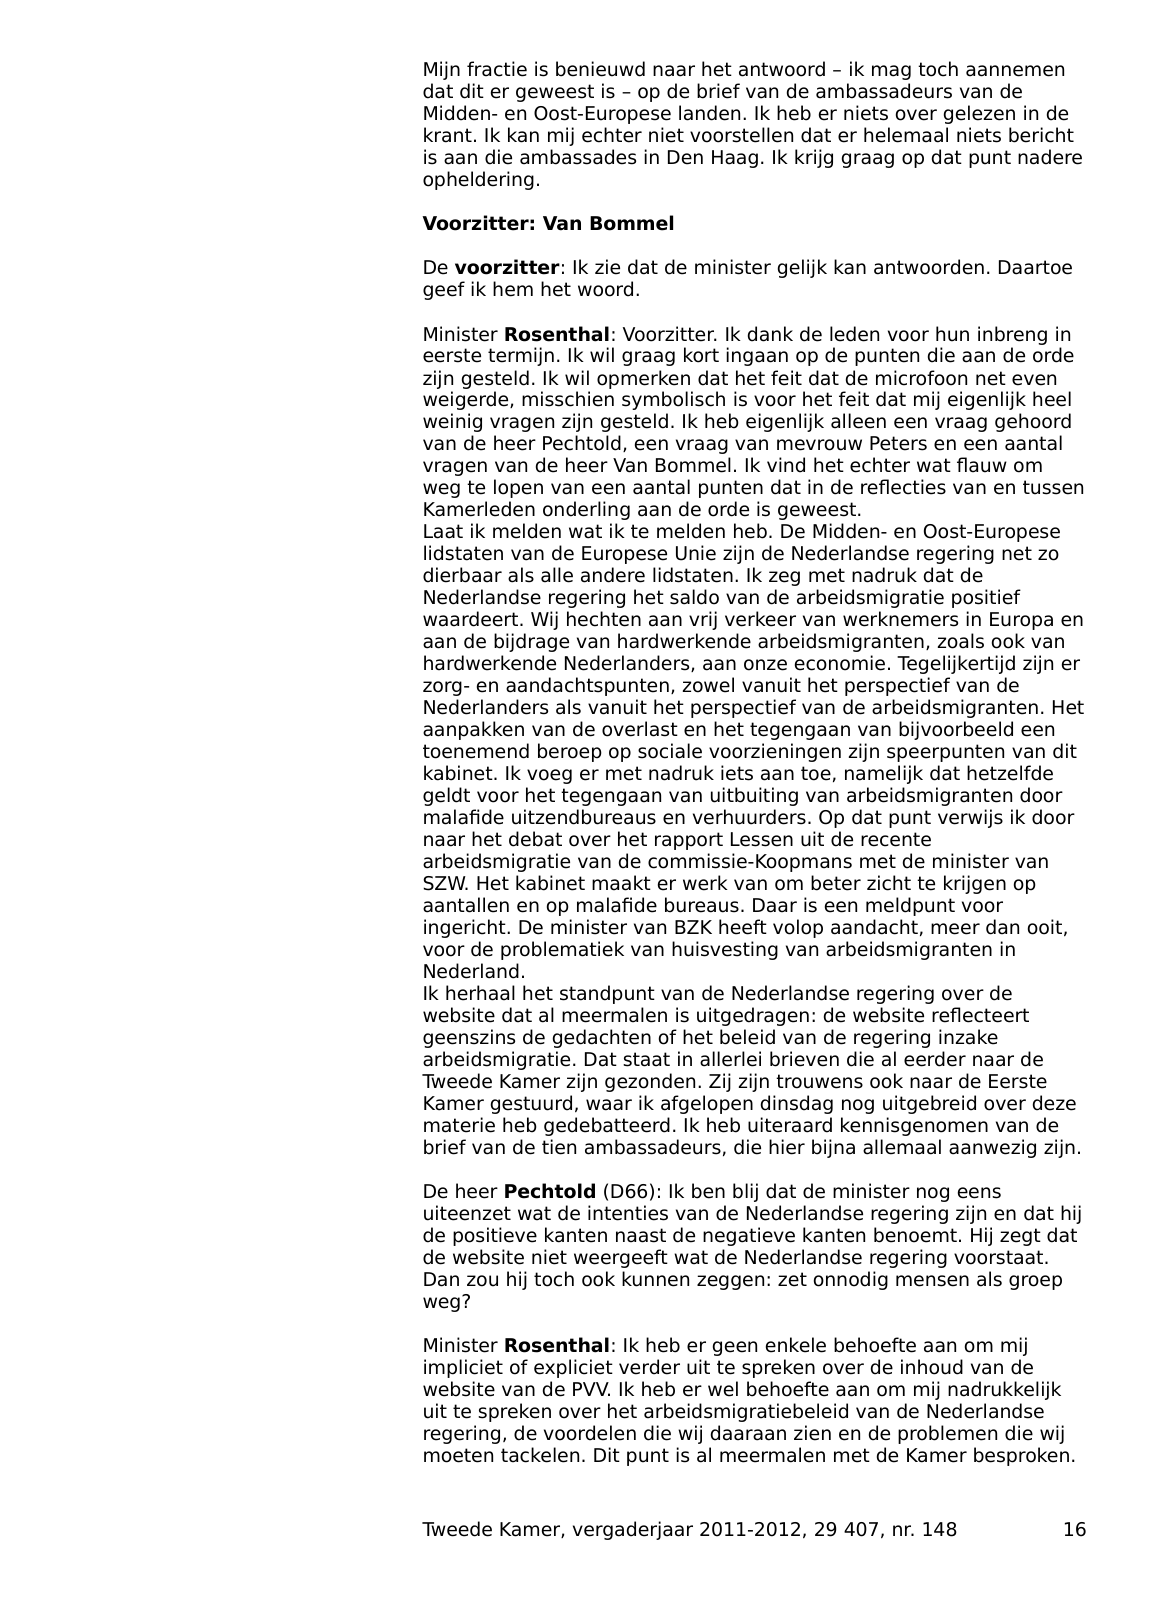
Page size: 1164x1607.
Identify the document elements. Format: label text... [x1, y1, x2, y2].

text De heer Pechtold (D66): Ik ben blij dat de minister nog eens uiteenzet wat de intenties van de Nederlandse regering zijn en dat hij de positieve kanten naast de negatieve kanten benoemt. Hij zegt dat de website niet weergeeft wat de Nederlandse regering voorstaat. Dan zou hij toch ook kunnen zeggen: zet onnodig mensen als groep weg? [422, 1181, 1087, 1313]
text Minister Rosenthal: Ik heb er geen enkele behoefte aan om mij impliciet of expliciet verder uit te spreken over de inhoud van de website van de PVV. Ik heb er wel behoefte aan om mij nadrukkelijk uit te spreken over het arbeidsmigratiebeleid van de Nederlandse regering, de voordelen die wij daaraan zien en de problemen die wij moeten tackelen. Dit punt is al meermalen met de Kamer besproken. [422, 1335, 1087, 1467]
text Laat ik melden wat ik te melden heb. De Midden- en Oost-Europese lidstaten van de Europese Unie zijn de Nederlandse regering net zo dierbaar als alle andere lidstaten. Ik zeg met nadruk dat de Nederlandse regering het saldo van de arbeidsmigratie positief waardeert. Wij hechten aan vrij verkeer van werknemers in Europa en aan de bijdrage van hardwerkende arbeidsmigranten, zoals ook van hardwerkende Nederlanders, aan onze economie. Tegelijkertijd zijn er zorg- en aandachtspunten, zowel vanuit het perspectief van de Nederlanders als vanuit het perspectief van de arbeidsmigranten. Het aanpakken van de overlast en het tegengaan van bijvoorbeeld een toenemend beroep op sociale voorzieningen zijn speerpunten van dit kabinet. Ik voeg er met nadruk iets aan toe, namelijk dat hetzelfde geldt voor het tegengaan van uitbuiting van arbeidsmigranten door malafide uitzendbureaus en verhuurders. Op dat punt verwijs ik door naar het debat over het rapport Lessen uit de recente arbeidsmigratie van de commissie-Koopmans met de minister van SZW. Het kabinet maakt er werk van om beter zicht te krijgen op aantallen en op malafide bureaus. Daar is een meldpunt voor ingericht. De minister van BZK heeft volop aandacht, meer dan ooit, voor de problematiek van huisvesting van arbeidsmigranten in Nederland. [422, 521, 1087, 983]
text Minister Rosenthal: Voorzitter. Ik dank de leden voor hun inbreng in eerste termijn. Ik wil graag kort ingaan op de punten die aan de orde zijn gesteld. Ik wil opmerken dat het feit dat de microfoon net even weigerde, misschien symbolisch is voor het feit dat mij eigenlijk heel weinig vragen zijn gesteld. Ik heb eigenlijk alleen een vraag gehoord van de heer Pechtold, een vraag van mevrouw Peters en een aantal vragen van de heer Van Bommel. Ik vind het echter wat flauw om weg te lopen van een aantal punten dat in de reflecties van en tussen Kamerleden onderling aan de orde is geweest. [422, 323, 1087, 521]
subtitle Voorzitter: Van Bommel [422, 213, 1087, 235]
text Mijn fractie is benieuwd naar het antwoord – ik mag toch aannemen dat dit er geweest is – op de brief van de ambassadeurs van de Midden- en Oost-Europese landen. Ik heb er niets over gelezen in de krant. Ik kan mij echter niet voorstellen dat er helemaal niets bericht is aan die ambassades in Den Haag. Ik krijg graag op dat punt nadere opheldering. [422, 59, 1087, 191]
text De voorzitter: Ik zie dat de minister gelijk kan antwoorden. Daartoe geef ik hem het woord. [422, 257, 1087, 301]
text Ik herhaal het standpunt van de Nederlandse regering over de website dat al meermalen is uitgedragen: de website reflecteert geenszins de gedachten of het beleid van de regering inzake arbeidsmigratie. Dat staat in allerlei brieven die al eerder naar de Tweede Kamer zijn gezonden. Zij zijn trouwens ook naar de Eerste Kamer gestuurd, waar ik afgelopen dinsdag nog uitgebreid over deze materie heb gedebatteerd. Ik heb uiteraard kennisgenomen van de brief van de tien ambassadeurs, die hier bijna allemaal aanwezig zijn. [422, 983, 1087, 1159]
